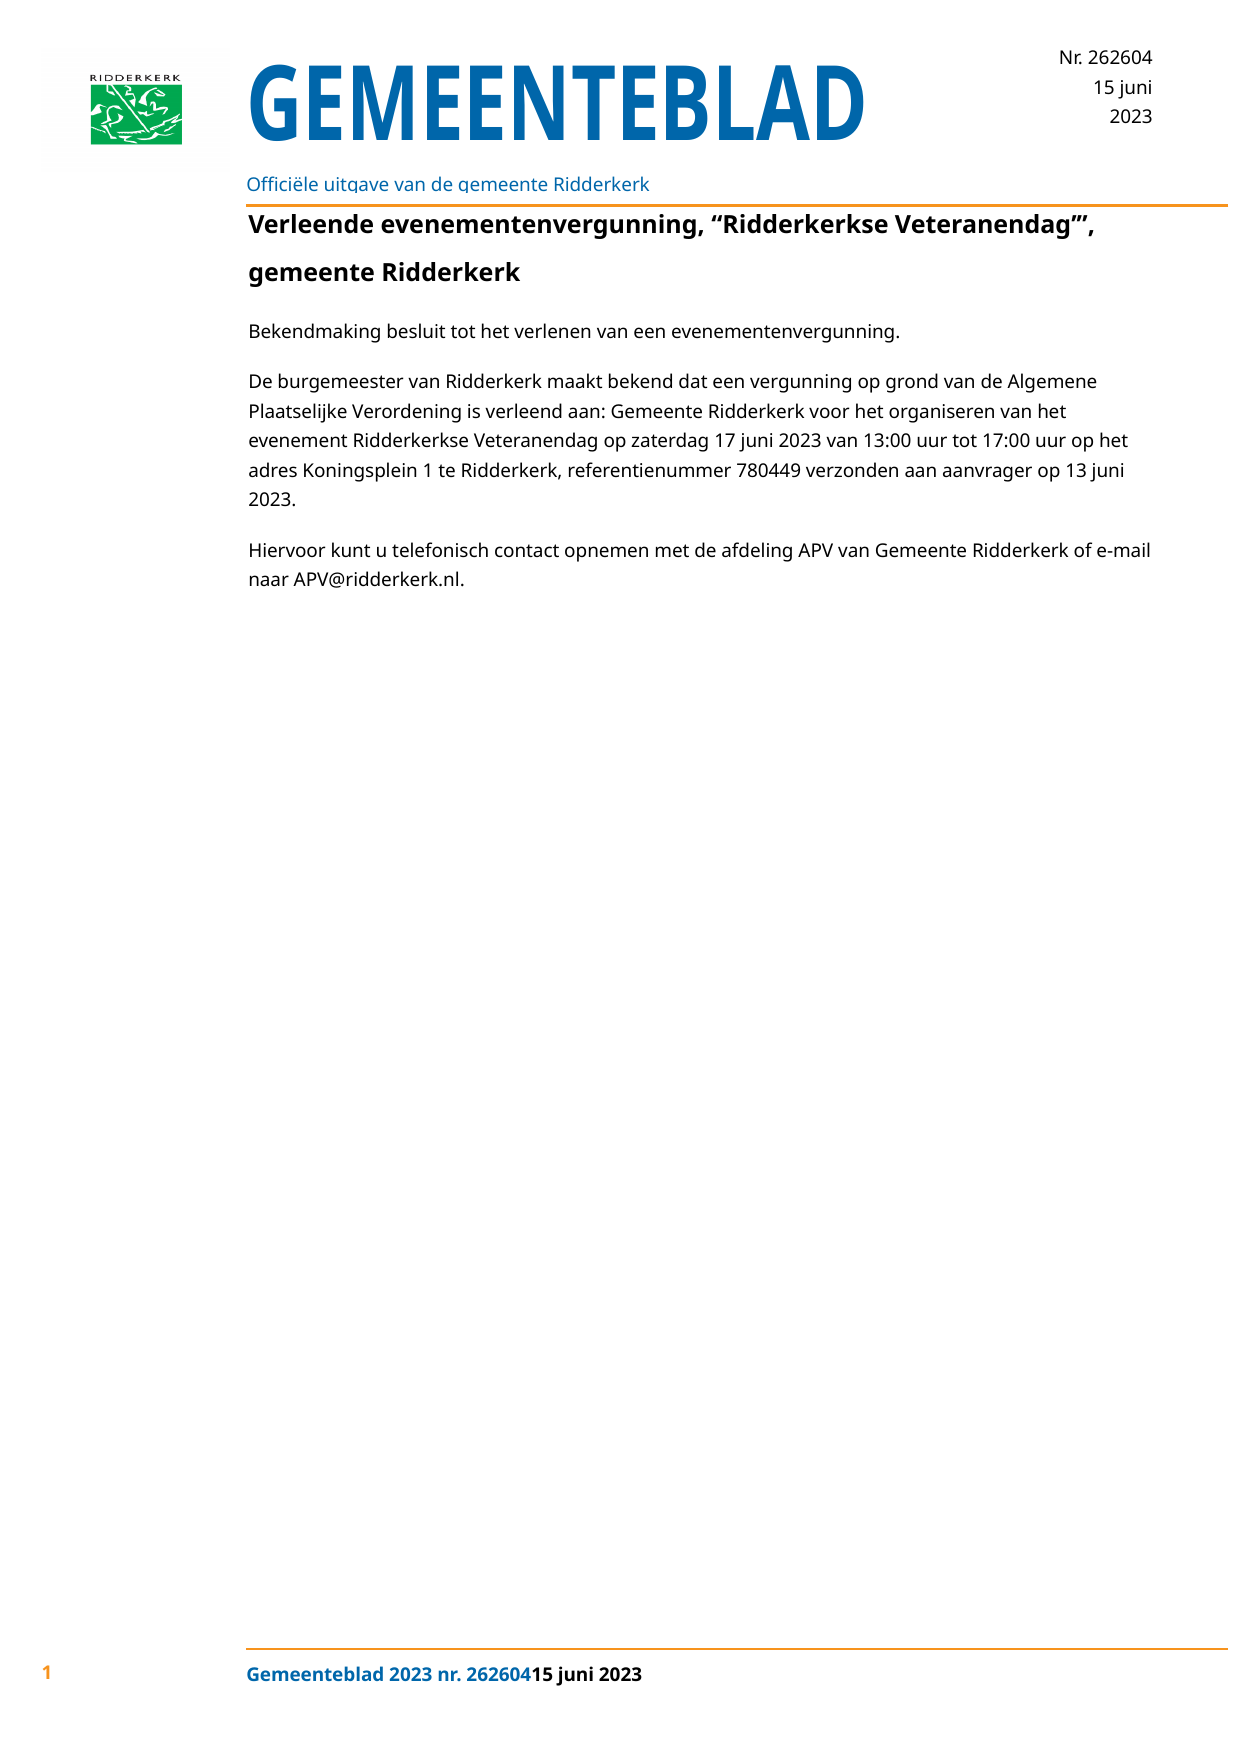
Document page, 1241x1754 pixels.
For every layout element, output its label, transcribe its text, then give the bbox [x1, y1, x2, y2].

text De burgemeester van Ridderkerk maakt bekend dat een vergunning op grond van de Algemene Plaatselijke Verordening is verleend aan: Gemeente Ridderkerk voor het organiseren van het evenement Ridderkerkse Veteranendag op zaterdag 17 juni 2023 van 13:00 uur tot 17:00 uur op het adres Koningsplein 1 te Ridderkerk, referentienummer 780449 verzonden aan aanvrager op 13 juni 2023. [248, 368, 1152, 512]
picture [41, 47, 231, 172]
text Bekendmaking besluit tot het verlenen van een evenementenvergunning. [248, 318, 1152, 344]
text Hiervoor kunt u telefonisch contact opnemen met de afdeling APV van Gemeente Ridderkerk of e-mail naar APV@ridderkerk.nl. [248, 537, 1152, 592]
text Verleende evenementenvergunning, “Ridderkerkse Veteranendag’”, gemeente Ridderkerk [248, 207, 1152, 288]
